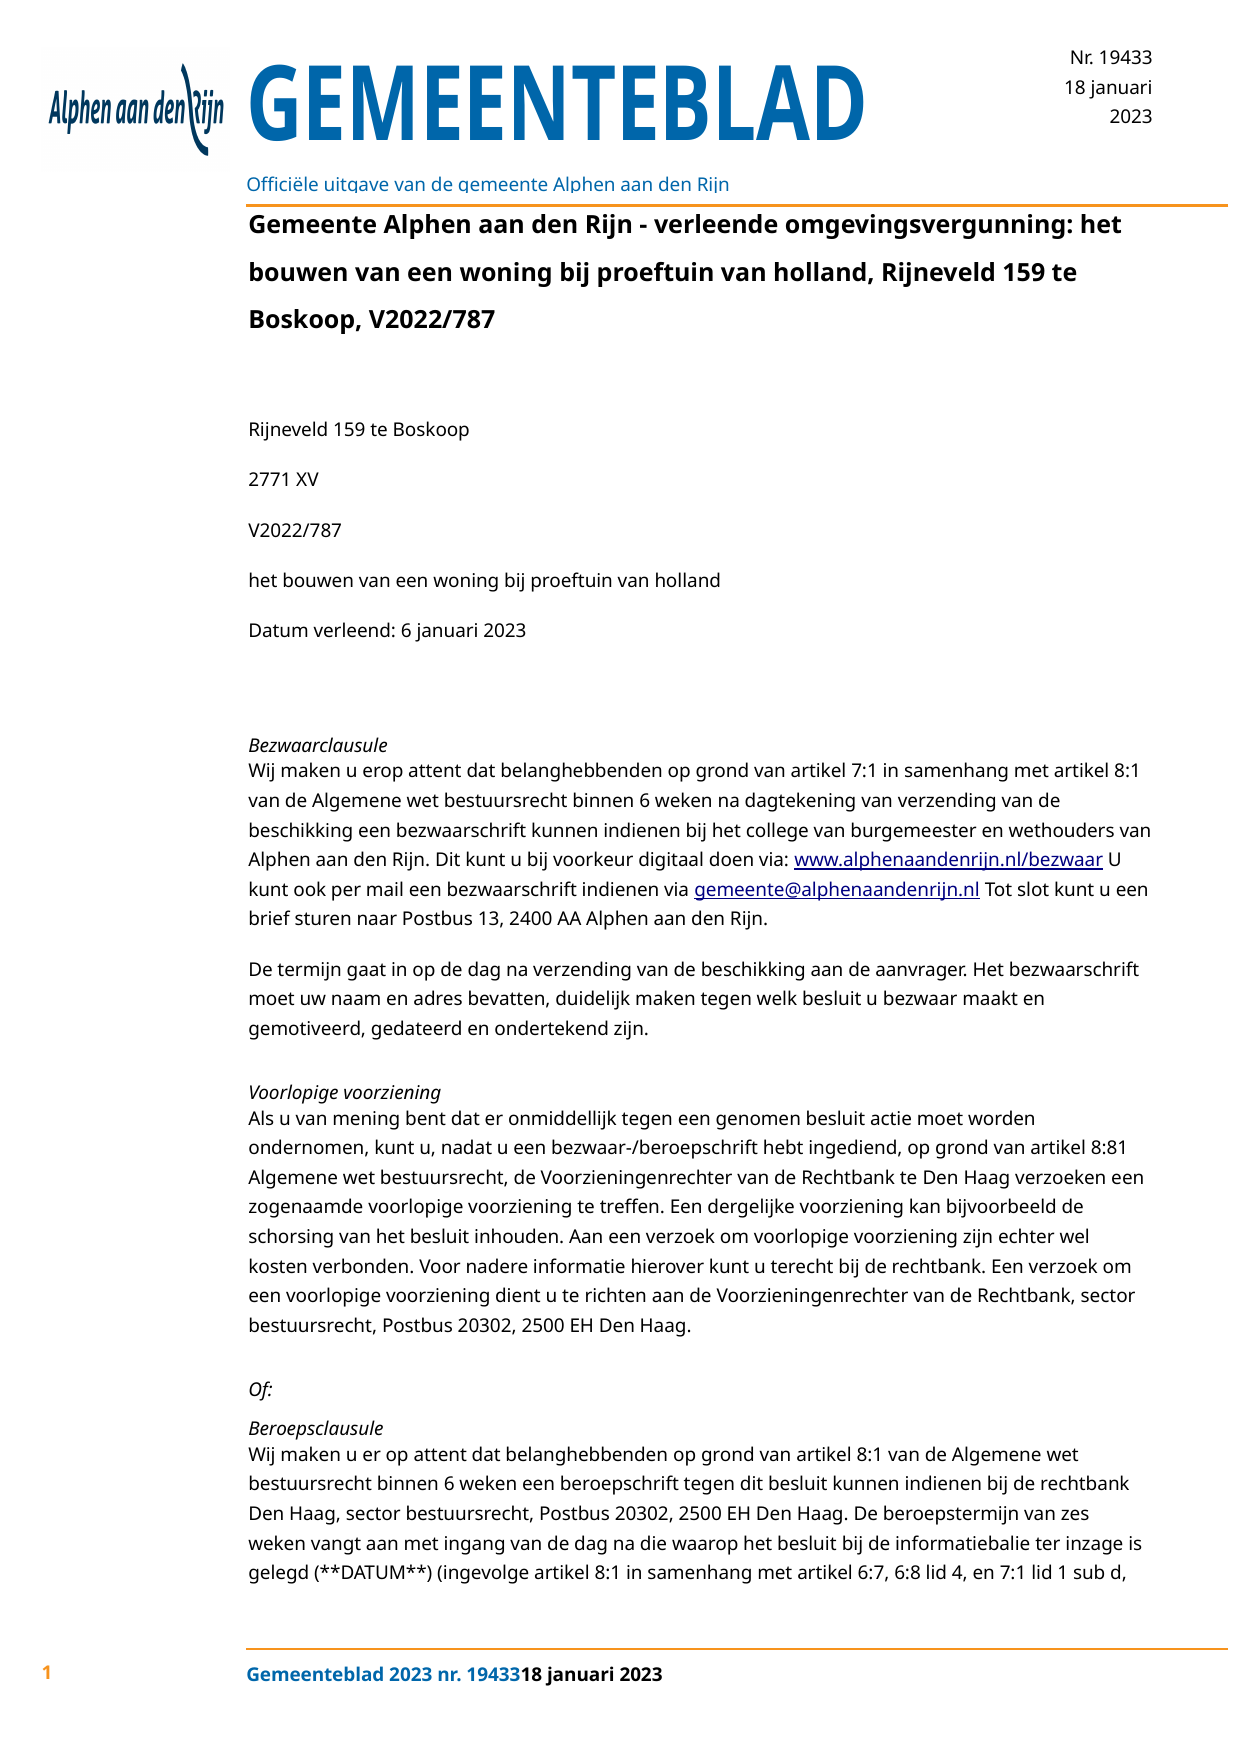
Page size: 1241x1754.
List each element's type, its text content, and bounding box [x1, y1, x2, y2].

text Gemeente Alphen aan den Rijn - verleende omgevingsvergunning: het bouwen van een woning bij proeftuin van holland, Rijneveld 159 te Boskoop, V2022/787 [248, 207, 1152, 336]
text Rijneveld 159 te Boskoop [248, 416, 1152, 442]
text Beroepsclausule [248, 1415, 1152, 1441]
text Of: [248, 1376, 1152, 1402]
picture [41, 47, 231, 172]
text Wij maken u er op attent dat belanghebbenden op grond van artikel 8:1 van de Algemene wet bestuursrecht binnen 6 weken een beroepschrift tegen dit besluit kunnen indienen bij de rechtbank Den Haag, sector bestuursrecht, Postbus 20302, 2500 EH Den Haag. De beroepstermijn van zes weken vangt aan met ingang van de dag na die waarop het besluit bij de informatiebalie ter inzage is gelegd (**DATUM**) (ingevolge artikel 8:1 in samenhang met artikel 6:7, 6:8 lid 4, en 7:1 lid 1 sub d, [248, 1441, 1152, 1585]
text Bezwaarclausule [248, 732, 1152, 758]
text Wij maken u erop attent dat belanghebbenden op grond van artikel 7:1 in samenhang met artikel 8:1 van de Algemene wet bestuursrecht binnen 6 weken na dagtekening van verzending van de beschikking een bezwaarschrift kunnen indienen bij het college van burgemeester en wethouders van Alphen aan den Rijn. Dit kunt u bij voorkeur digitaal doen via: www.alphenaandenrijn.nl/bezwaar U kunt ook per mail een bezwaarschrift indienen via gemeente@alphenaandenrijn.nl Tot slot kunt u een brief sturen naar Postbus 13, 2400 AA Alphen aan den Rijn. [248, 758, 1152, 931]
text Datum verleend: 6 januari 2023 [248, 618, 1152, 643]
text Als u van mening bent dat er onmiddellijk tegen een genomen besluit actie moet worden ondernomen, kunt u, nadat u een bezwaar-/beroepschrift hebt ingediend, op grond van artikel 8:81 Algemene wet bestuursrecht, de Voorzieningenrechter van de Rechtbank te Den Haag verzoeken een zogenaamde voorlopige voorziening te treffen. Een dergelijke voorziening kan bijvoorbeeld de schorsing van het besluit inhouden. Aan een verzoek om voorlopige voorziening zijn echter wel kosten verbonden. Voor nadere informatie hierover kunt u terecht bij de rechtbank. Een verzoek om een voorlopige voorziening dient u te richten aan de Voorzieningenrechter van de Rechtbank, sector bestuursrecht, Postbus 20302, 2500 EH Den Haag. [248, 1105, 1152, 1338]
text De termijn gaat in op de dag na verzending van de beschikking aan de aanvrager. Het bezwaarschrift moet uw naam en adres bevatten, duidelijk maken tegen welk besluit u bezwaar maakt en gemotiveerd, gedateerd en ondertekend zijn. [248, 956, 1152, 1041]
text het bouwen van een woning bij proeftuin van holland [248, 567, 1152, 593]
text V2022/787 [248, 517, 1152, 542]
text 2771 XV [248, 466, 1152, 492]
text Voorlopige voorziening [248, 1079, 1152, 1105]
